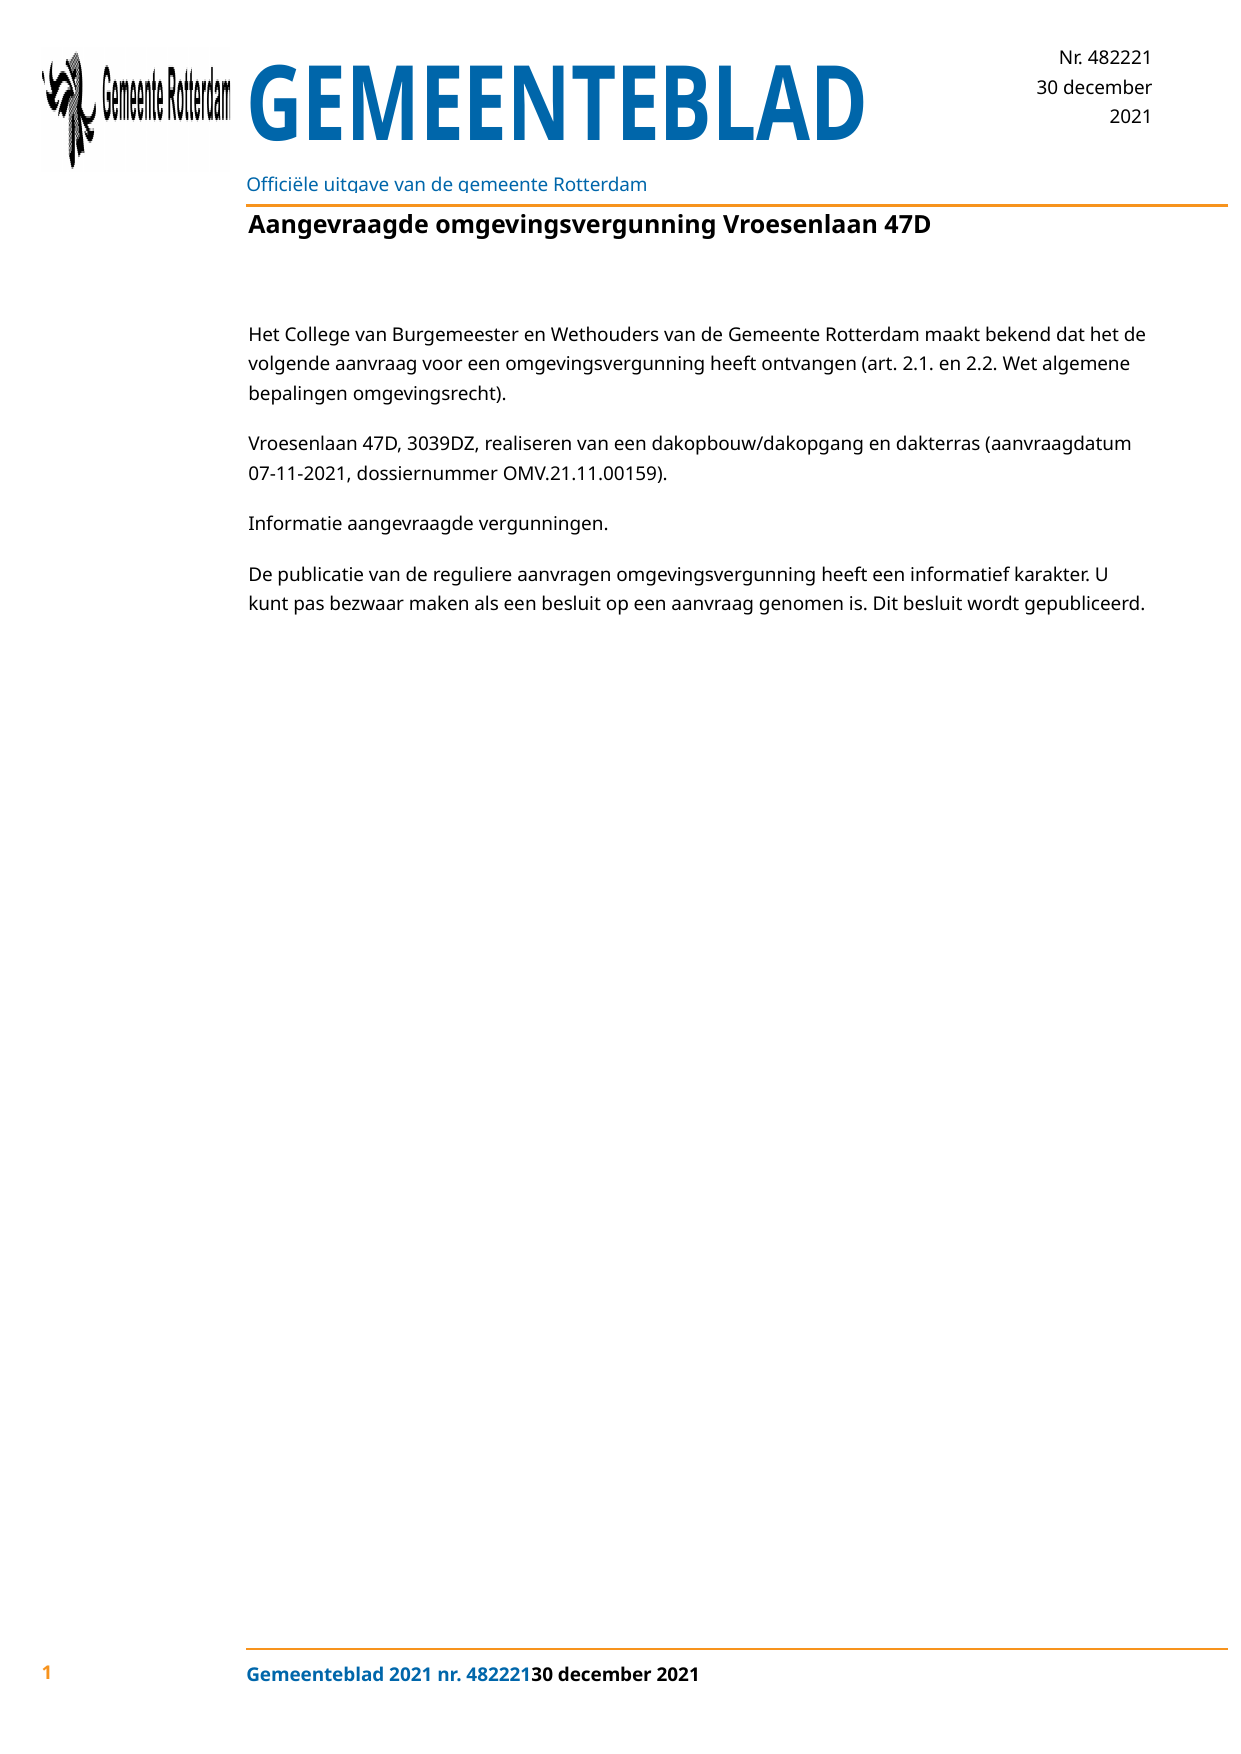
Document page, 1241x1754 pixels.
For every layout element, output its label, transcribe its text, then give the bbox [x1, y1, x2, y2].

picture [41, 47, 231, 172]
text Aangevraagde omgevingsvergunning Vroesenlaan 47D [248, 207, 1152, 241]
text Informatie aangevraagde vergunningen. [248, 510, 1152, 536]
text De publicatie van de reguliere aanvragen omgevingsvergunning heeft een informatief karakter. U kunt pas bezwaar maken als een besluit op een aanvraag genomen is. Dit besluit wordt gepubliceerd. [248, 561, 1152, 616]
text Vroesenlaan 47D, 3039DZ, realiseren van een dakopbouw/dakopgang en dakterras (aanvraagdatum 07-11-2021, dossiernummer OMV.21.11.00159). [248, 430, 1152, 486]
text Het College van Burgemeester en Wethouders van de Gemeente Rotterdam maakt bekend dat het de volgende aanvraag voor een omgevingsvergunning heeft ontvangen (art. 2.1. en 2.2. Wet algemene bepalingen omgevingsrecht). [248, 321, 1152, 406]
